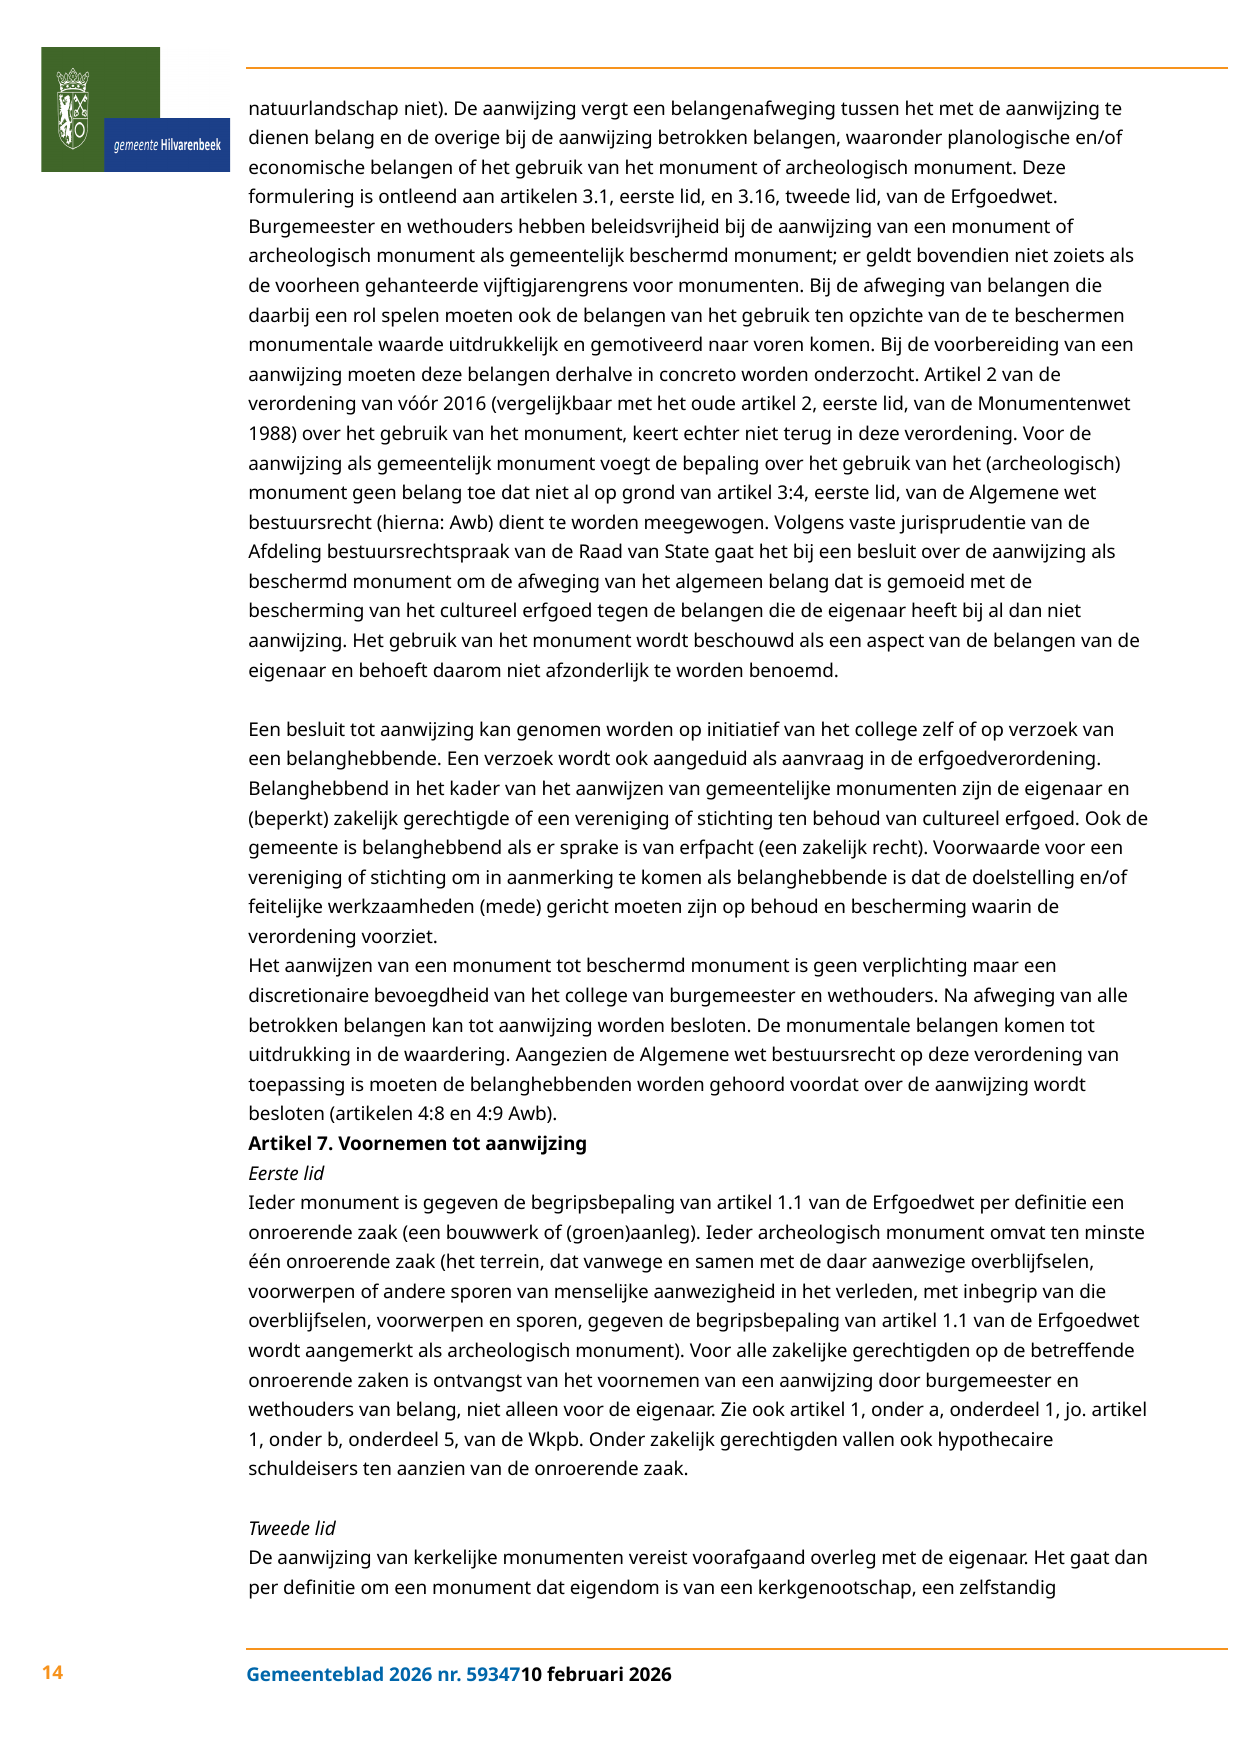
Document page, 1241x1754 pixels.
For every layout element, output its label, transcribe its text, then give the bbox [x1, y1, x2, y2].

text Een besluit tot aanwijzing kan genomen worden op initiatief van het college zelf of op verzoek van een belanghebbende. Een verzoek wordt ook aangeduid als aanvraag in de erfgoedverordening. Belanghebbend in het kader van het aanwijzen van gemeentelijke monumenten zijn de eigenaar en (beperkt) zakelijk gerechtigde of een vereniging of stichting ten behoud van cultureel erfgoed. Ook de gemeente is belanghebbend als er sprake is van erfpacht (een zakelijk recht). Voorwaarde voor een vereniging of stichting om in aanmerking te komen als belanghebbende is dat de doelstelling en/of feitelijke werkzaamheden (mede) gericht moeten zijn op behoud en bescherming waarin de verordening voorziet. [248, 716, 1152, 949]
text Eerste lid [248, 1160, 1152, 1186]
text Artikel 7. Voornemen tot aanwijzing [248, 1130, 1152, 1156]
text Het aanwijzen van een monument tot beschermd monument is geen verplichting maar een discretionaire bevoegdheid van het college van burgemeester en wethouders. Na afweging van alle betrokken belangen kan tot aanwijzing worden besloten. De monumentale belangen komen tot uitdrukking in de waardering. Aangezien de Algemene wet bestuursrecht op deze verordening van toepassing is moeten de belanghebbenden worden gehoord voordat over de aanwijzing wordt besloten (artikelen 4:8 en 4:9 Awb). [248, 953, 1152, 1126]
text Burgemeester en wethouders hebben beleidsvrijheid bij de aanwijzing van een monument of archeologisch monument als gemeentelijk beschermd monument; er geldt bovendien niet zoiets als de voorheen gehanteerde vijftigjarengrens voor monumenten. Bij de afweging van belangen die daarbij een rol spelen moeten ook de belangen van het gebruik ten opzichte van de te beschermen monumentale waarde uitdrukkelijk en gemotiveerd naar voren komen. Bij de voorbereiding van een aanwijzing moeten deze belangen derhalve in concreto worden onderzocht. Artikel 2 van de verordening van vóór 2016 (vergelijkbaar met het oude artikel 2, eerste lid, van de Monumentenwet 1988) over het gebruik van het monument, keert echter niet terug in deze verordening. Voor de aanwijzing als gemeentelijk monument voegt de bepaling over het gebruik van het (archeologisch) monument geen belang toe dat niet al op grond van artikel 3:4, eerste lid, van de Algemene wet bestuursrecht (hierna: Awb) dient te worden meegewogen. Volgens vaste jurisprudentie van de Afdeling bestuursrechtspraak van de Raad van State gaat het bij een besluit over de aanwijzing als beschermd monument om de afweging van het algemeen belang dat is gemoeid met de bescherming van het cultureel erfgoed tegen de belangen die de eigenaar heeft bij al dan niet aanwijzing. Het gebruik van het monument wordt beschouwd als een aspect van de belangen van de eigenaar en behoeft daarom niet afzonderlijk te worden benoemd. [248, 213, 1152, 683]
picture [41, 47, 231, 172]
text natuurlandschap niet). De aanwijzing vergt een belangenafweging tussen het met de aanwijzing te dienen belang en de overige bij de aanwijzing betrokken belangen, waaronder planologische en/of economische belangen of het gebruik van het monument of archeologisch monument. Deze formulering is ontleend aan artikelen 3.1, eerste lid, en 3.16, tweede lid, van de Erfgoedwet. [248, 95, 1152, 209]
text Ieder monument is gegeven de begripsbepaling van artikel 1.1 van de Erfgoedwet per definitie een onroerende zaak (een bouwwerk of (groen)aanleg). Ieder archeologisch monument omvat ten minste één onroerende zaak (het terrein, dat vanwege en samen met de daar aanwezige overblijfselen, voorwerpen of andere sporen van menselijke aanwezigheid in het verleden, met inbegrip van die overblijfselen, voorwerpen en sporen, gegeven de begripsbepaling van artikel 1.1 van de Erfgoedwet wordt aangemerkt als archeologisch monument). Voor alle zakelijke gerechtigden op de betreffende onroerende zaken is ontvangst van het voornemen van een aanwijzing door burgemeester en wethouders van belang, niet alleen voor de eigenaar. Zie ook artikel 1, onder a, onderdeel 1, jo. artikel 1, onder b, onderdeel 5, van de Wkpb. Onder zakelijk gerechtigden vallen ook hypothecaire schuldeisers ten aanzien van de onroerende zaak. [248, 1189, 1152, 1481]
text De aanwijzing van kerkelijke monumenten vereist voorafgaand overleg met de eigenaar. Het gaat dan per definitie om een monument dat eigendom is van een kerkgenootschap, een zelfstandig [248, 1544, 1152, 1600]
text Tweede lid [248, 1515, 1152, 1541]
